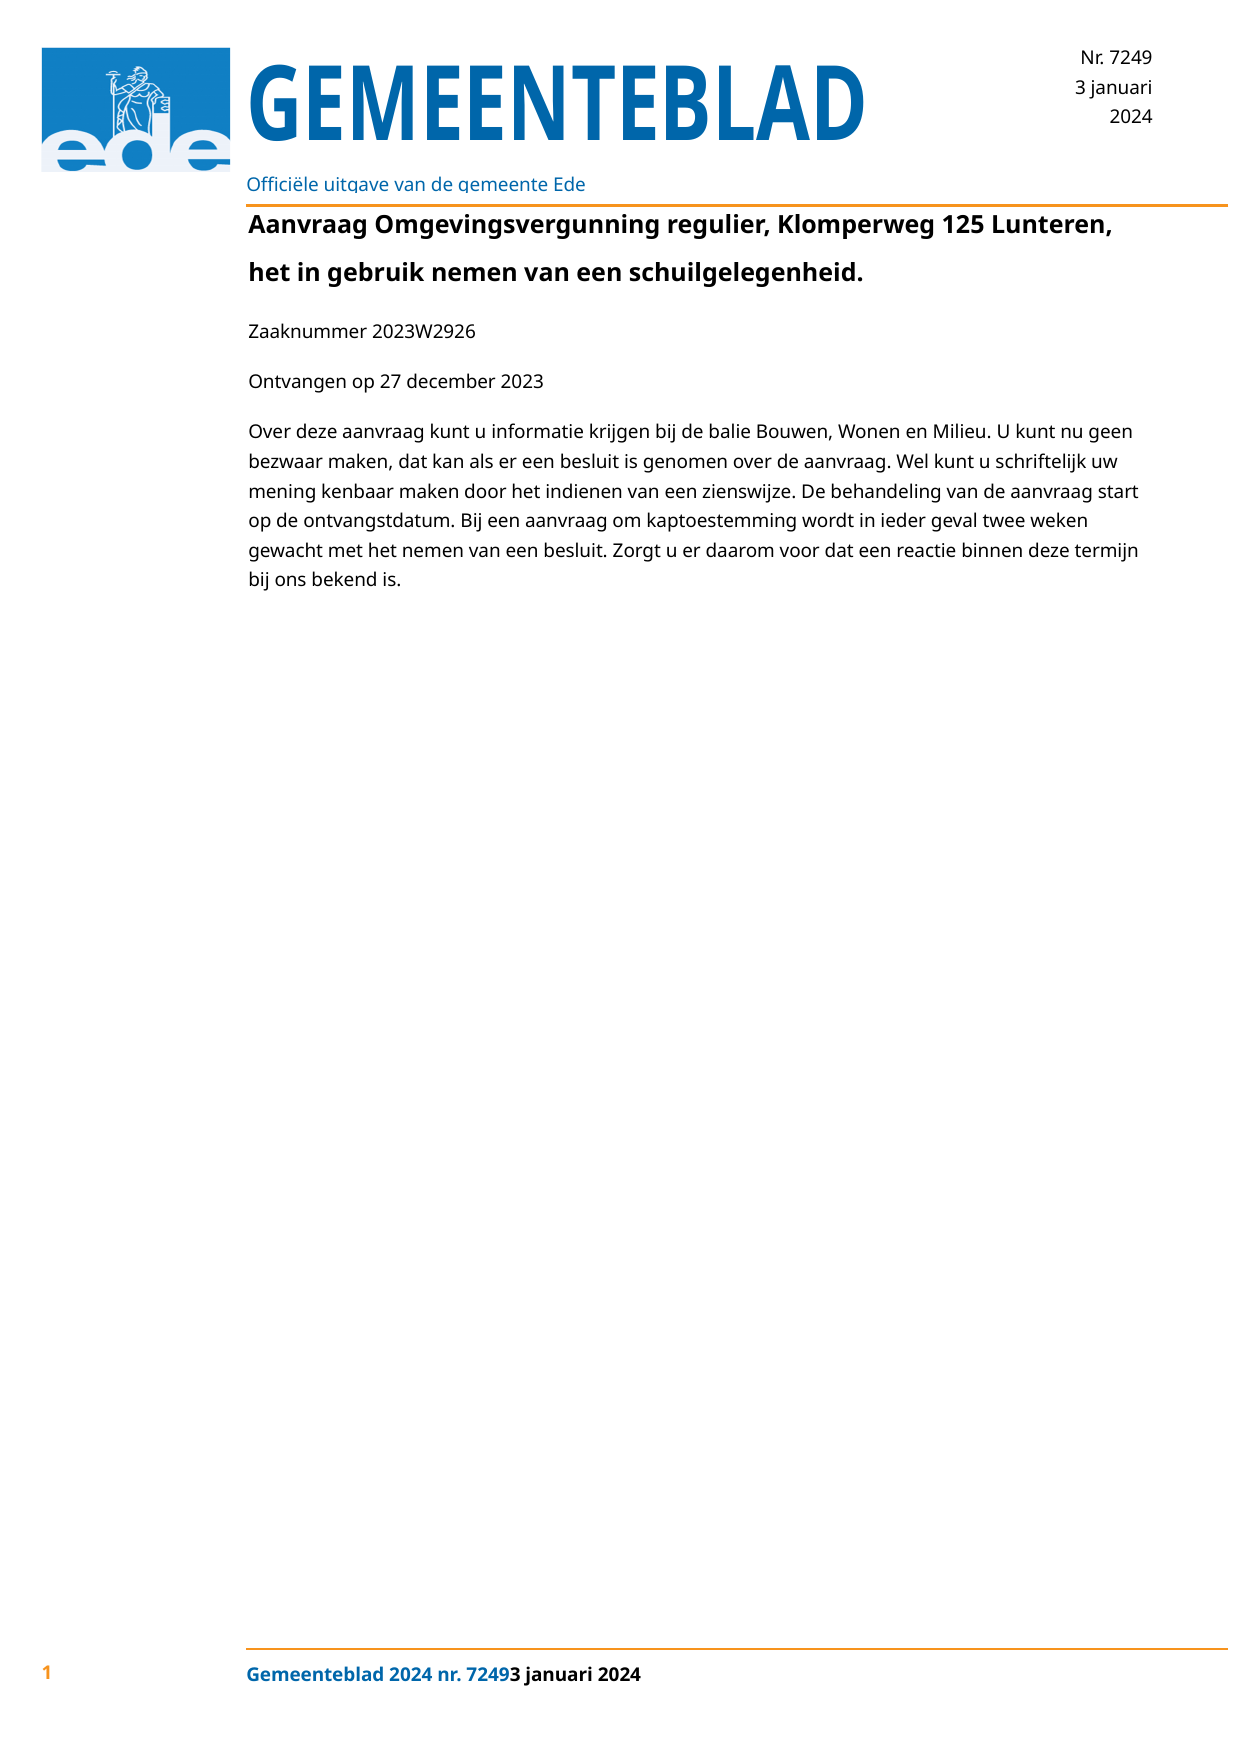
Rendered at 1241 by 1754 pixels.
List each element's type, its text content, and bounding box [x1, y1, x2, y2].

text Over deze aanvraag kunt u informatie krijgen bij de balie Bouwen, Wonen en Milieu. U kunt nu geen bezwaar maken, dat kan als er een besluit is genomen over de aanvraag. Wel kunt u schriftelijk uw mening kenbaar maken door het indienen van een zienswijze. De behandeling van de aanvraag start op de ontvangstdatum. Bij een aanvraag om kaptoestemming wordt in ieder geval twee weken gewacht met het nemen van een besluit. Zorgt u er daarom voor dat een reactie binnen deze termijn bij ons bekend is. [248, 419, 1152, 592]
text Aanvraag Omgevingsvergunning regulier, Klomperweg 125 Lunteren, het in gebruik nemen van een schuilgelegenheid. [248, 207, 1152, 288]
picture [41, 47, 231, 172]
text Zaaknummer 2023W2926 [248, 318, 1152, 344]
text Ontvangen op 27 december 2023 [248, 368, 1152, 394]
